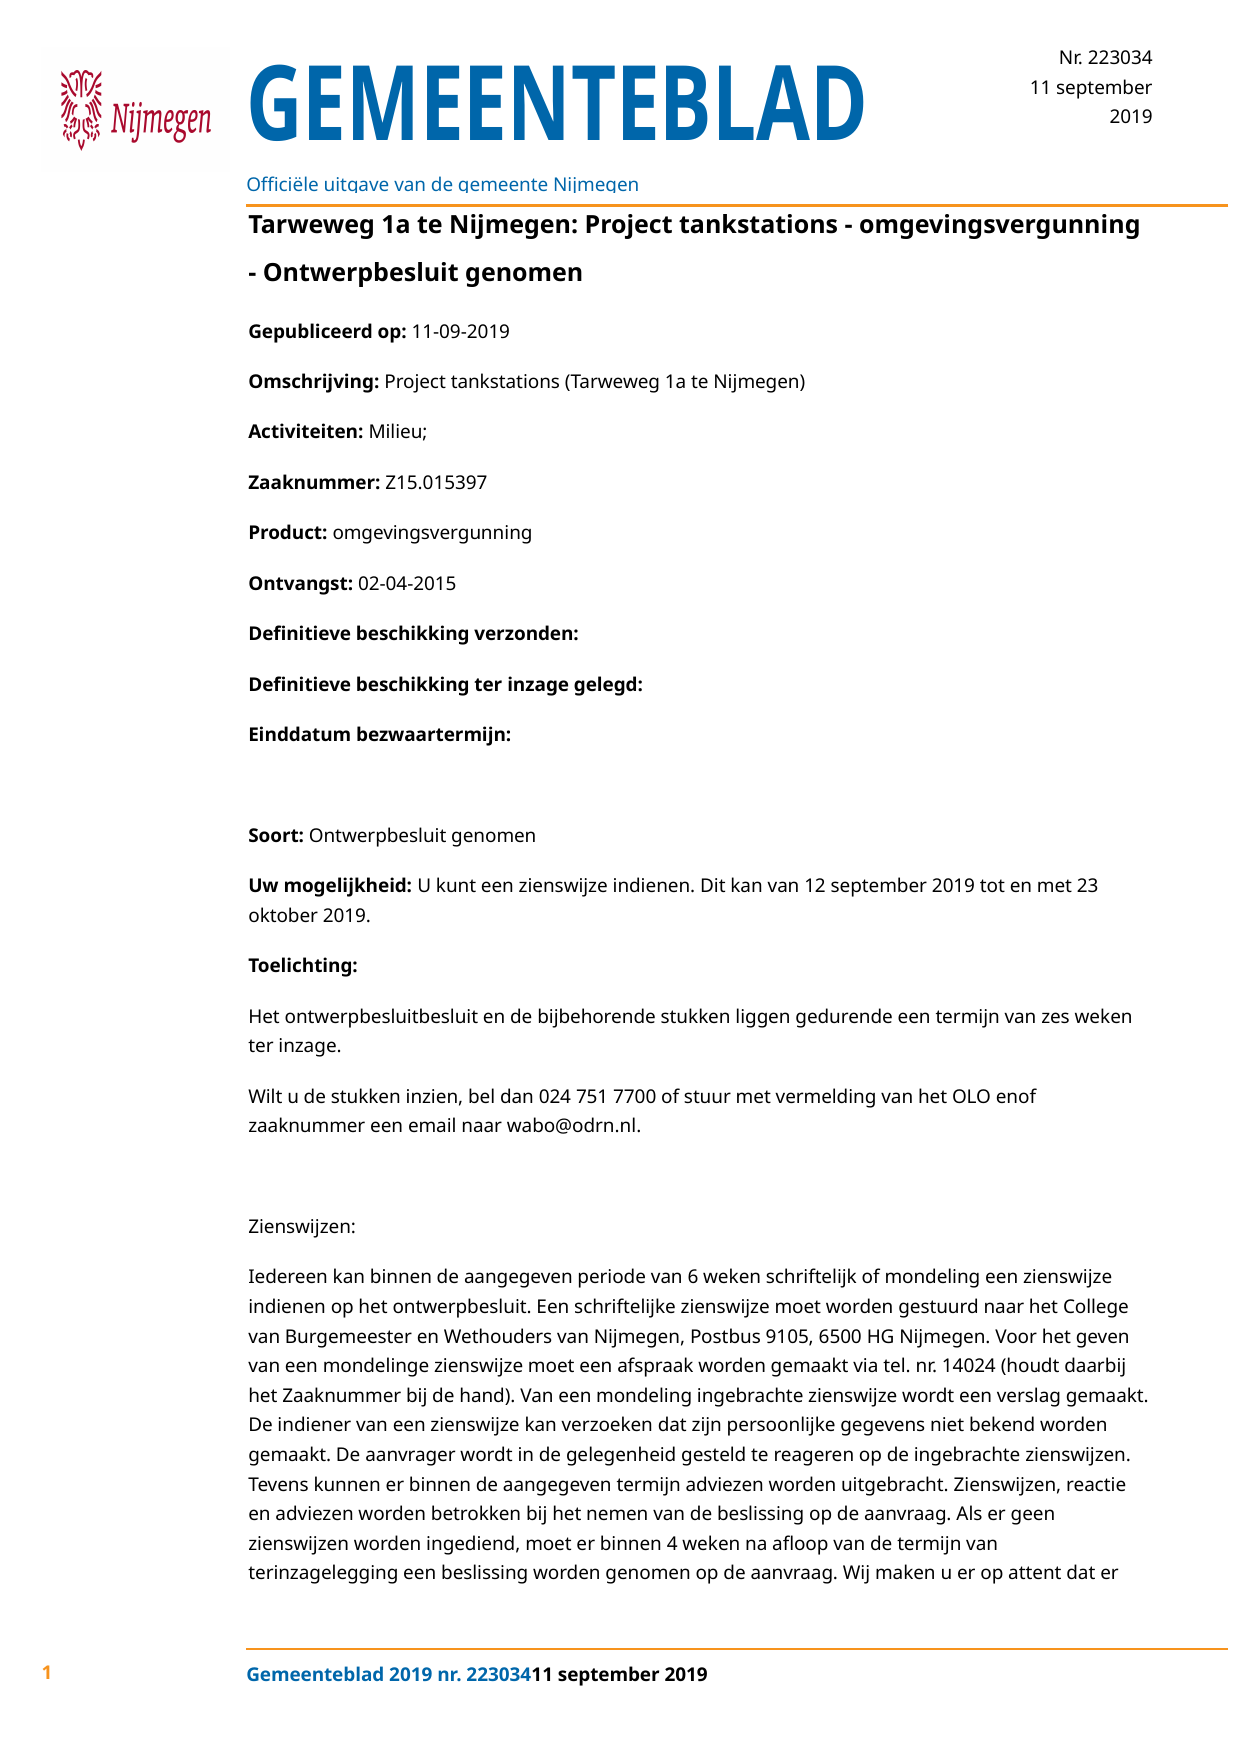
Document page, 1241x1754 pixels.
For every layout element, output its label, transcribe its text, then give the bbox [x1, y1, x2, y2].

text Zaaknummer: Z15.015397 [248, 469, 1152, 495]
text Tarweweg 1a te Nijmegen: Project tankstations - omgevingsvergunning - Ontwerpbesluit genomen [248, 207, 1152, 288]
text Toelichting: [248, 952, 1152, 978]
text Soort: Ontwerpbesluit genomen [248, 822, 1152, 848]
text Definitieve beschikking verzonden: [248, 620, 1152, 646]
text Definitieve beschikking ter inzage gelegd: [248, 671, 1152, 697]
text Product: omgevingsvergunning [248, 519, 1152, 545]
text Zienswijzen: [248, 1213, 1152, 1239]
text Omschrijving: Project tankstations (Tarweweg 1a te Nijmegen) [248, 368, 1152, 394]
text Gepubliceerd op: 11-09-2019 [248, 318, 1152, 344]
text Ontvangst: 02-04-2015 [248, 570, 1152, 596]
text Iedereen kan binnen de aangegeven periode van 6 weken schriftelijk of mondeling een zienswijze indienen op het ontwerpbesluit. Een schriftelijke zienswijze moet worden gestuurd naar het College van Burgemeester en Wethouders van Nijmegen, Postbus 9105, 6500 HG Nijmegen. Voor het geven van een mondelinge zienswijze moet een afspraak worden gemaakt via tel. nr. 14024 (houdt daarbij het Zaaknummer bij de hand). Van een mondeling ingebrachte zienswijze wordt een verslag gemaakt. De indiener van een zienswijze kan verzoeken dat zijn persoonlijke gegevens niet bekend worden gemaakt. De aanvrager wordt in de gelegenheid gesteld te reageren op de ingebrachte zienswijzen. Tevens kunnen er binnen de aangegeven termijn adviezen worden uitgebracht. Zienswijzen, reactie en adviezen worden betrokken bij het nemen van de beslissing op de aanvraag. Als er geen zienswijzen worden ingediend, moet er binnen 4 weken na afloop van de termijn van terinzagelegging een beslissing worden genomen op de aanvraag. Wij maken u er op attent dat er [248, 1264, 1152, 1585]
text Het ontwerpbesluitbesluit en de bijbehorende stukken liggen gedurende een termijn van zes weken ter inzage. [248, 1003, 1152, 1058]
text Wilt u de stukken inzien, bel dan 024 751 7700 of stuur met vermelding van het OLO enof zaaknummer een email naar wabo@odrn.nl. [248, 1083, 1152, 1138]
text Activiteiten: Milieu; [248, 419, 1152, 444]
picture [41, 47, 231, 172]
text Einddatum bezwaartermijn: [248, 721, 1152, 747]
text Uw mogelijkheid: U kunt een zienswijze indienen. Dit kan van 12 september 2019 tot en met 23 oktober 2019. [248, 872, 1152, 928]
